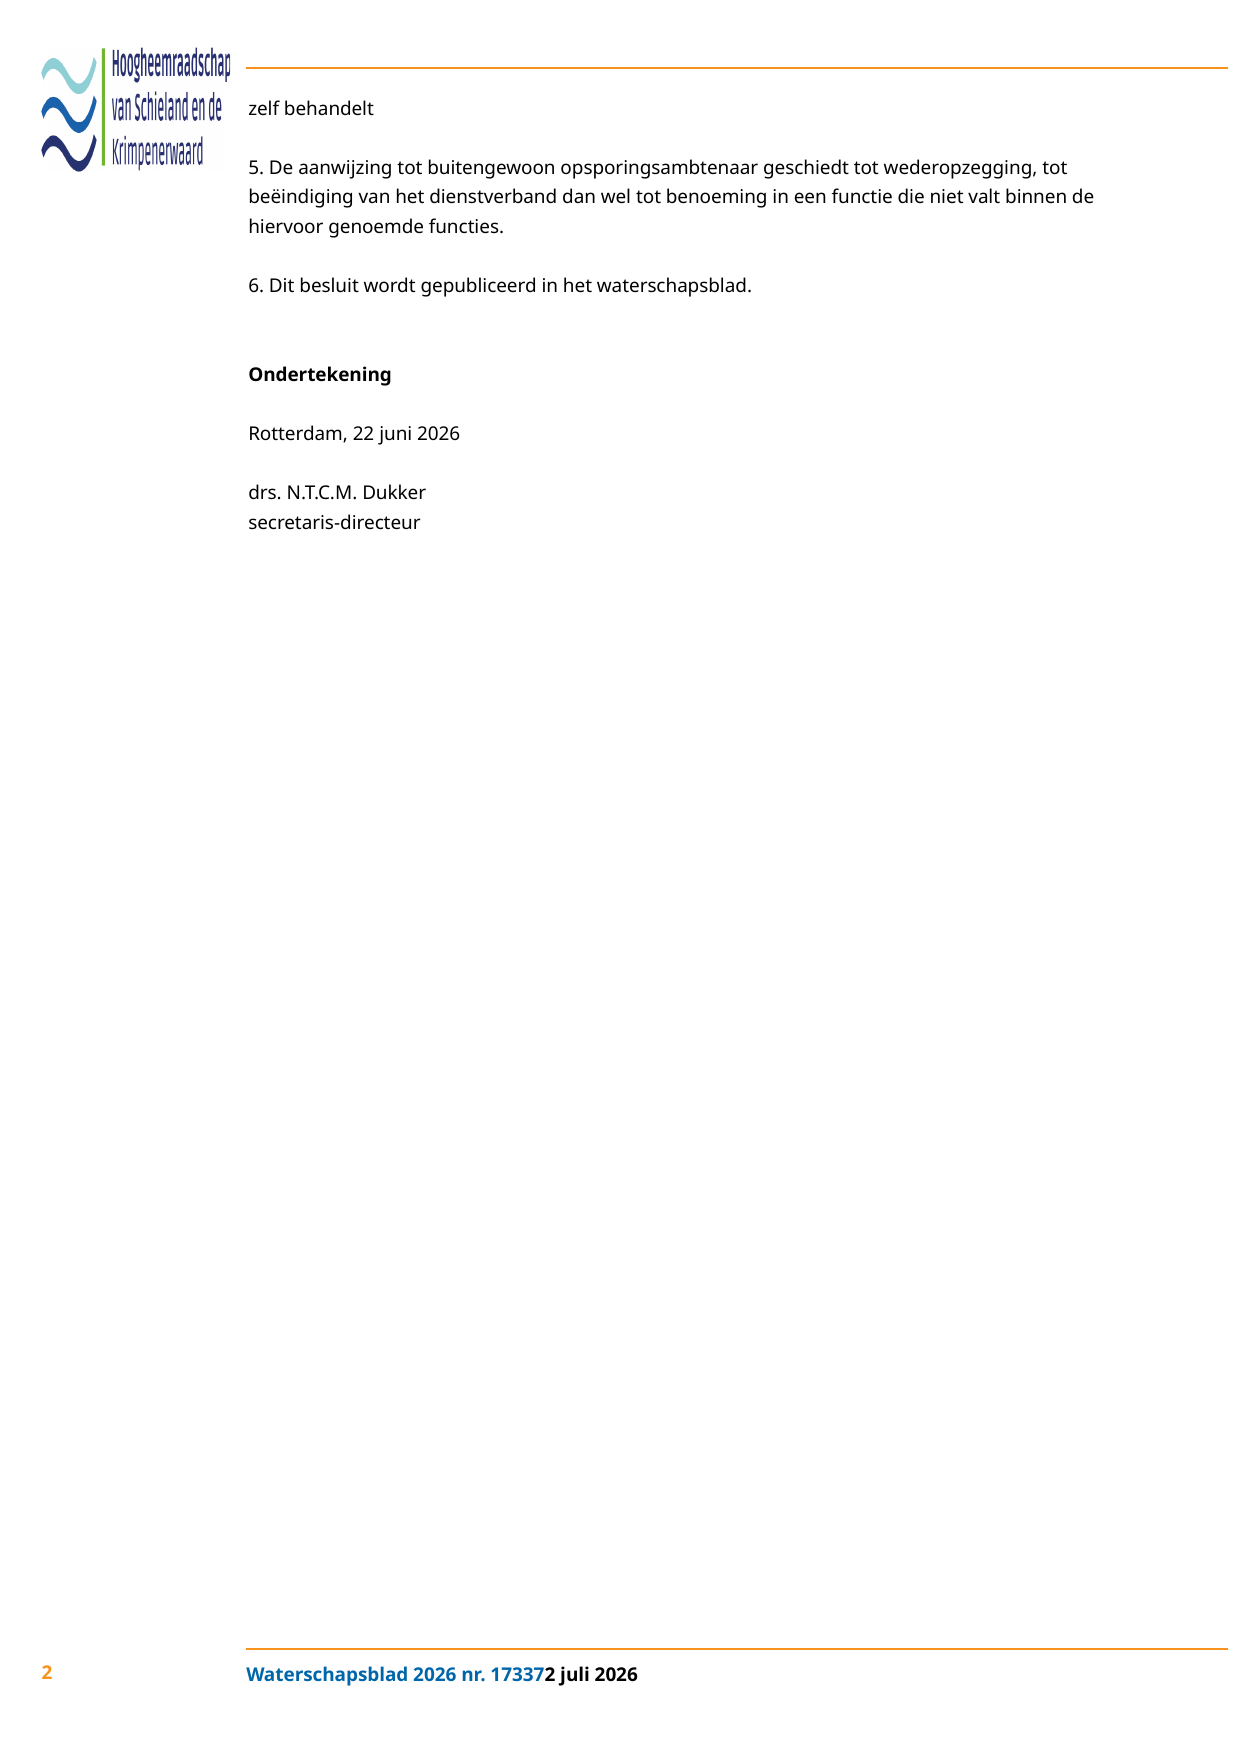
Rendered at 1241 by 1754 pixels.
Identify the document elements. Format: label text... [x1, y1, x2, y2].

text 5. De aanwijzing tot buitengewoon opsporingsambtenaar geschiedt tot wederopzegging, tot beëindiging van het dienstverband dan wel tot benoeming in een functie die niet valt binnen de hiervoor genoemde functies. [248, 154, 1152, 239]
picture [41, 47, 231, 172]
text zelf behandelt [248, 95, 1152, 121]
text 6. Dit besluit wordt gepubliceerd in het waterschapsblad. [248, 272, 1152, 298]
text Rotterdam, 22 juni 2026 [248, 420, 1152, 446]
text secretaris-directeur [248, 509, 1152, 535]
text Ondertekening [248, 361, 1152, 387]
text drs. N.T.C.M. Dukker [248, 479, 1152, 505]
